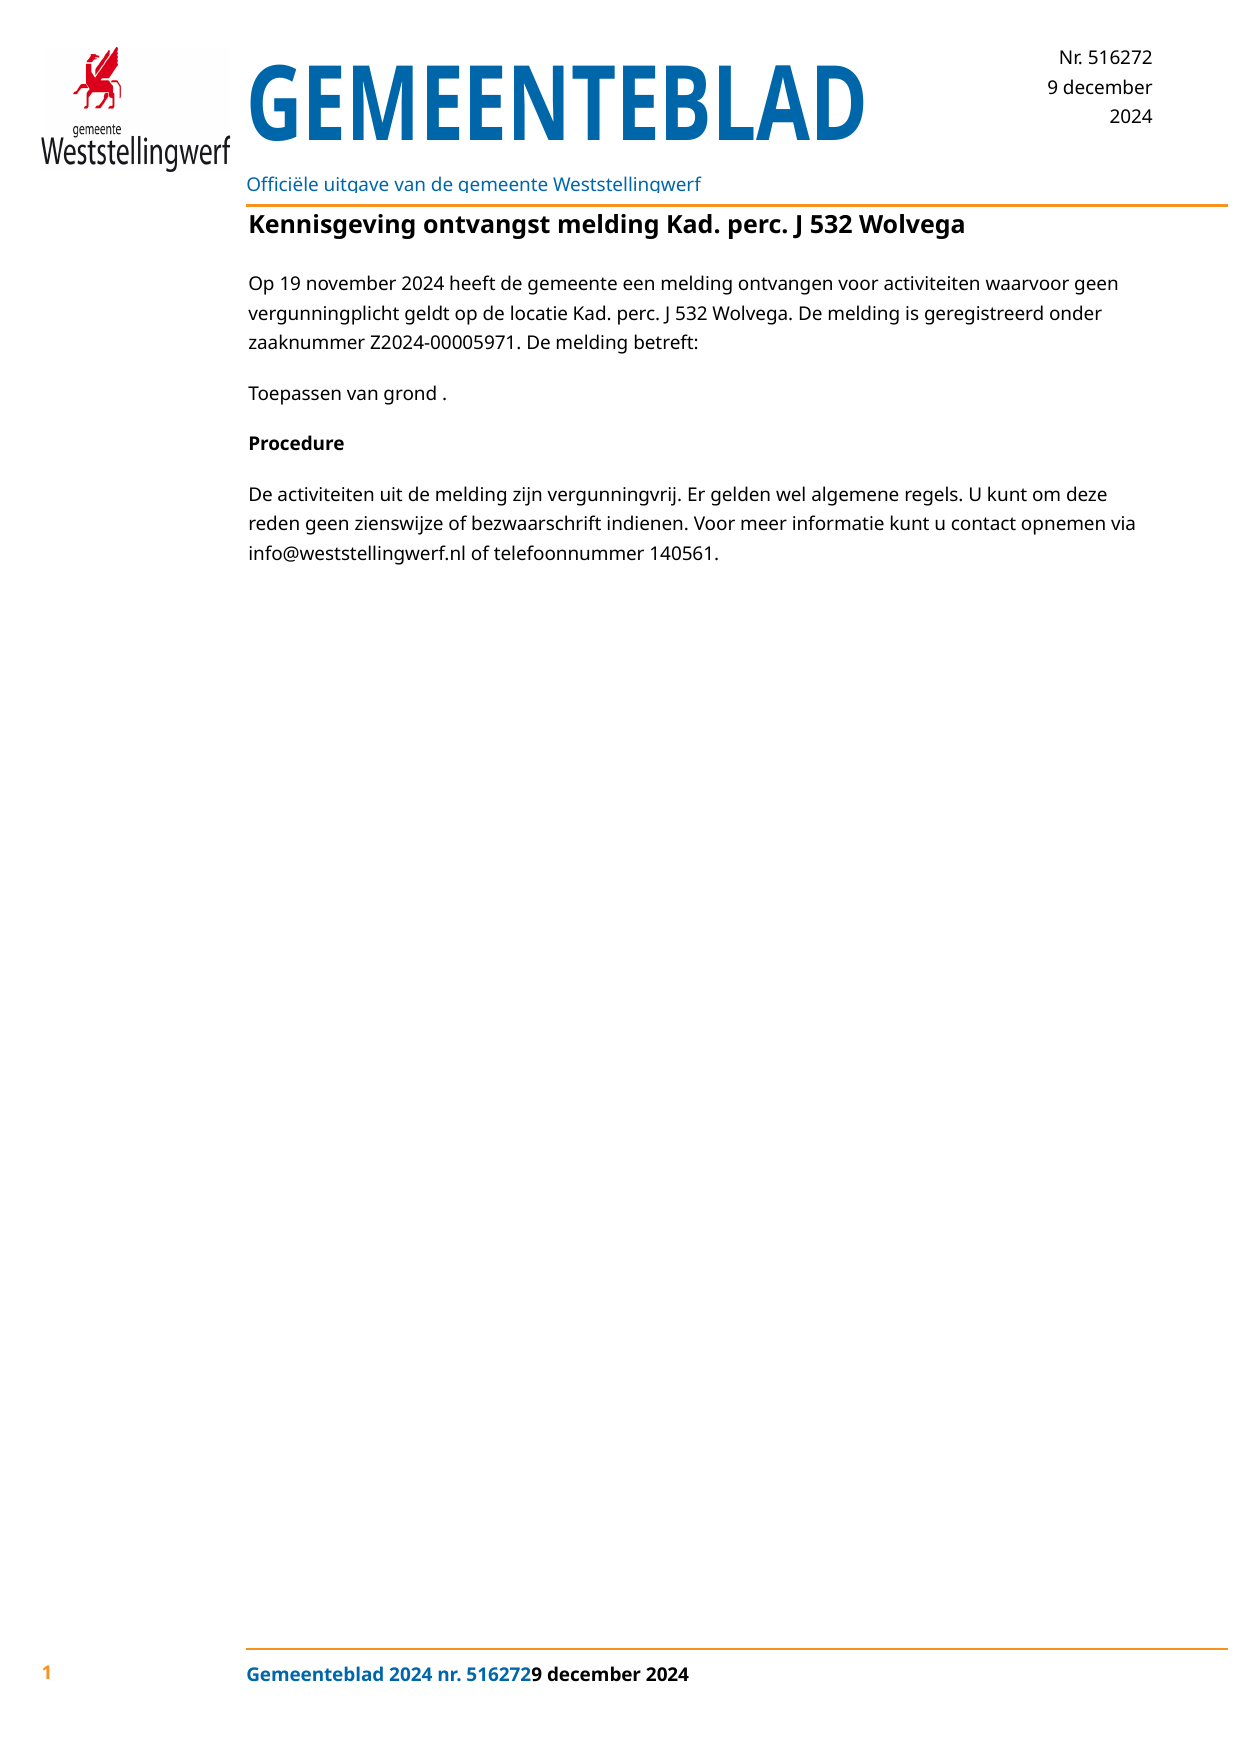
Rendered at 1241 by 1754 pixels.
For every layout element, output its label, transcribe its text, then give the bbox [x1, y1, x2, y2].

text Kennisgeving ontvangst melding Kad. perc. J 532 Wolvega [248, 207, 1152, 241]
text Procedure [248, 430, 1152, 456]
text Toepassen van grond . [248, 380, 1152, 406]
text Op 19 november 2024 heeft de gemeente een melding ontvangen voor activiteiten waarvoor geen vergunningplicht geldt op de locatie Kad. perc. J 532 Wolvega. De melding is geregistreerd onder zaaknummer Z2024-00005971. De melding betreft: [248, 270, 1152, 355]
text De activiteiten uit de melding zijn vergunningvrij. Er gelden wel algemene regels. U kunt om deze reden geen zienswijze of bezwaarschrift indienen. Voor meer informatie kunt u contact opnemen via info@weststellingwerf.nl of telefoonnummer 140561. [248, 481, 1152, 566]
picture [41, 47, 231, 172]
